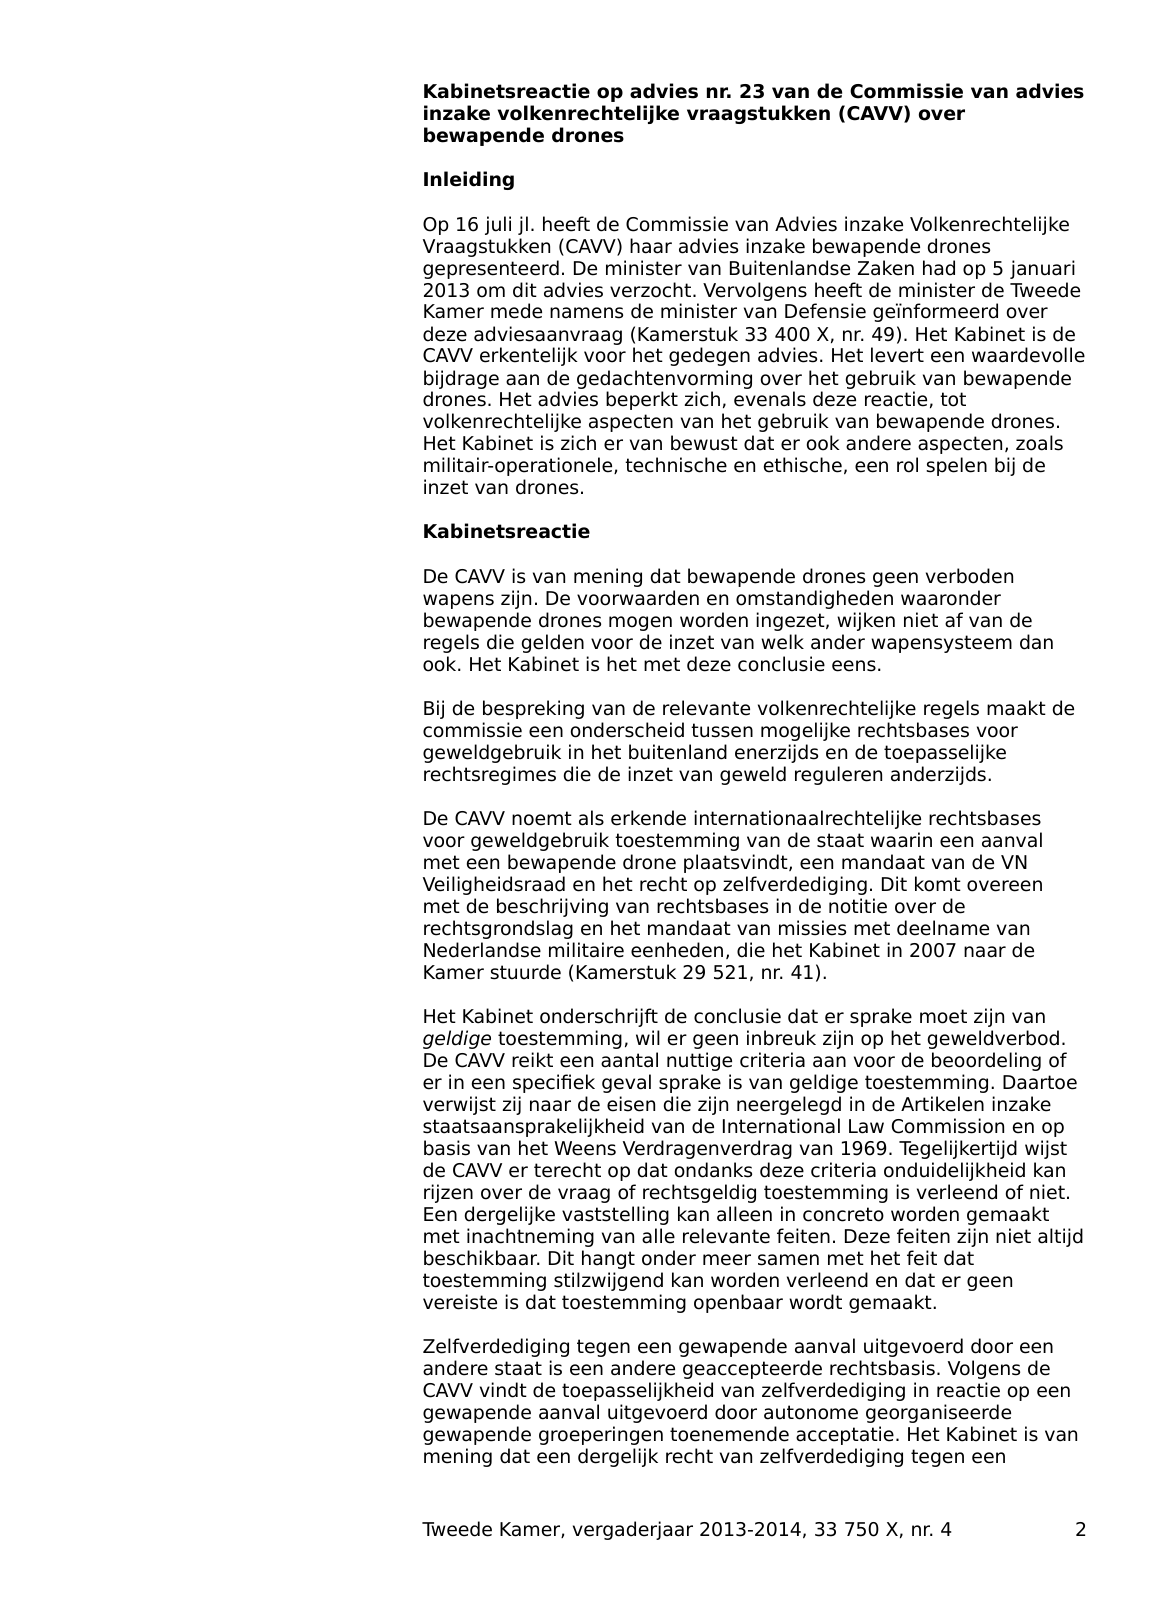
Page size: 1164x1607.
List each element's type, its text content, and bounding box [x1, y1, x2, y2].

text De CAVV is van mening dat bewapende drones geen verboden wapens zijn. De voorwaarden en omstandigheden waaronder bewapende drones mogen worden ingezet, wijken niet af van de regels die gelden voor de inzet van welk ander wapensysteem dan ook. Het Kabinet is het met deze conclusie eens. [422, 566, 1087, 676]
text Op 16 juli jl. heeft de Commissie van Advies inzake Volkenrechtelijke Vraagstukken (CAVV) haar advies inzake bewapende drones gepresenteerd. De minister van Buitenlandse Zaken had op 5 januari 2013 om dit advies verzocht. Vervolgens heeft de minister de Tweede Kamer mede namens de minister van Defensie geïnformeerd over deze adviesaanvraag (Kamerstuk 33 400 X, nr. 49). Het Kabinet is de CAVV erkentelijk voor het gedegen advies. Het levert een waardevolle bijdrage aan de gedachtenvorming over het gebruik van bewapende drones. Het advies beperkt zich, evenals deze reactie, tot volkenrechtelijke aspecten van het gebruik van bewapende drones. Het Kabinet is zich er van bewust dat er ook andere aspecten, zoals militair-operationele, technische en ethische, een rol spelen bij de inzet van drones. [422, 213, 1087, 499]
subtitle Inleiding [422, 169, 1087, 191]
text De CAVV noemt als erkende internationaalrechtelijke rechtsbases voor geweldgebruik toestemming van de staat waarin een aanval met een bewapende drone plaatsvindt, een mandaat van de VN Veiligheidsraad en het recht op zelfverdediging. Dit komt overeen met de beschrijving van rechtsbases in de notitie over de rechtsgrondslag en het mandaat van missies met deelname van Nederlandse militaire eenheden, die het Kabinet in 2007 naar de Kamer stuurde (Kamerstuk 29 521, nr. 41). [422, 808, 1087, 984]
subtitle Kabinetsreactie op advies nr. 23 van de Commissie van advies inzake volkenrechtelijke vraagstukken (CAVV) over bewapende drones [422, 81, 1087, 147]
text Het Kabinet onderschrijft de conclusie dat er sprake moet zijn van geldige toestemming, wil er geen inbreuk zijn op het geweldverbod. De CAVV reikt een aantal nuttige criteria aan voor de beoordeling of er in een specifiek geval sprake is van geldige toestemming. Daartoe verwijst zij naar de eisen die zijn neergelegd in de Artikelen inzake staatsaansprakelijkheid van de International Law Commission en op basis van het Weens Verdragenverdrag van 1969. Tegelijkertijd wijst de CAVV er terecht op dat ondanks deze criteria onduidelijkheid kan rijzen over de vraag of rechtsgeldig toestemming is verleend of niet. Een dergelijke vaststelling kan alleen in concreto worden gemaakt met inachtneming van alle relevante feiten. Deze feiten zijn niet altijd beschikbaar. Dit hangt onder meer samen met het feit dat toestemming stilzwijgend kan worden verleend en dat er geen vereiste is dat toestemming openbaar wordt gemaakt. [422, 1006, 1087, 1313]
text Bij de bespreking van de relevante volkenrechtelijke regels maakt de commissie een onderscheid tussen mogelijke rechtsbases voor geweldgebruik in het buitenland enerzijds en de toepasselijke rechtsregimes die de inzet van geweld reguleren anderzijds. [422, 698, 1087, 786]
text Zelfverdediging tegen een gewapende aanval uitgevoerd door een andere staat is een andere geaccepteerde rechtsbasis. Volgens de CAVV vindt de toepasselijkheid van zelfverdediging in reactie op een gewapende aanval uitgevoerd door autonome georganiseerde gewapende groeperingen toenemende acceptatie. Het Kabinet is van mening dat een dergelijk recht van zelfverdediging tegen een [422, 1336, 1087, 1468]
subtitle Kabinetsreactie [422, 521, 1087, 543]
